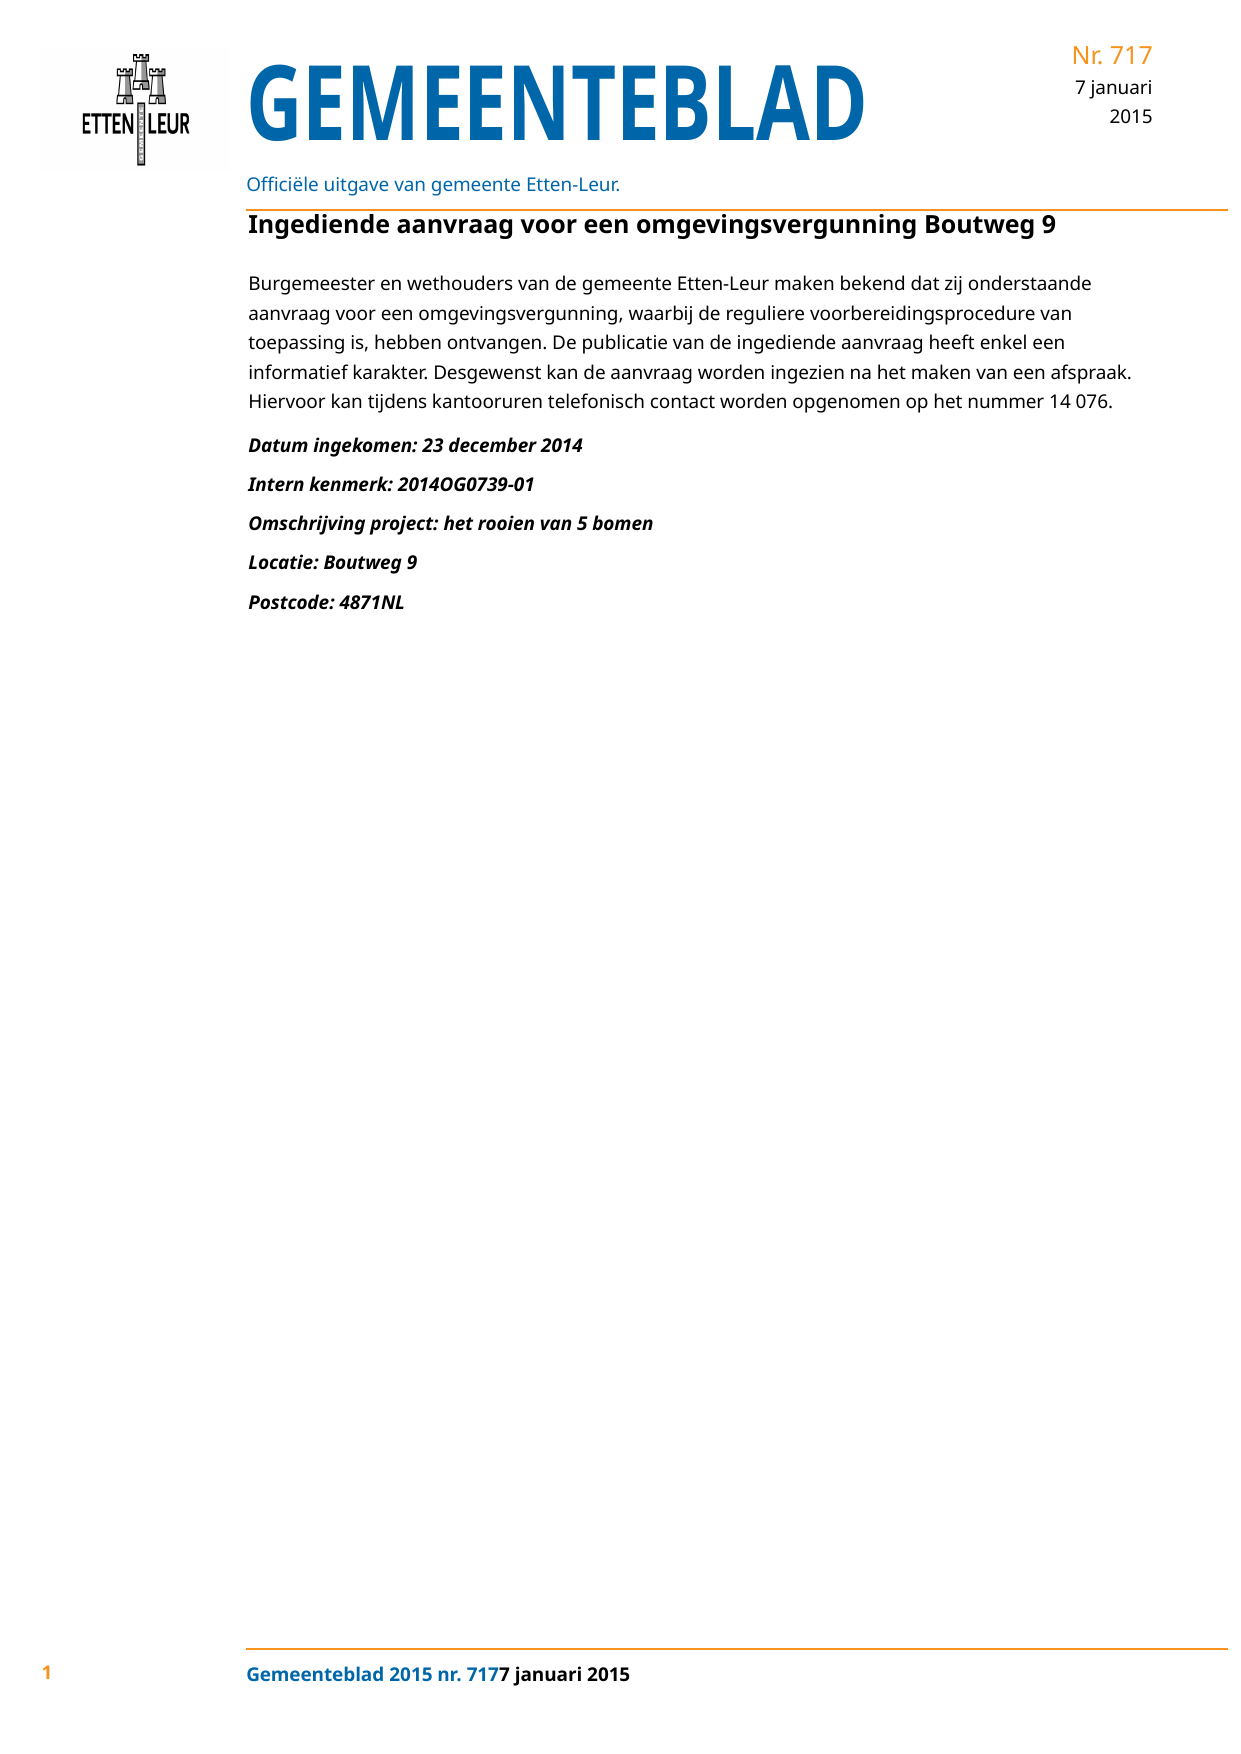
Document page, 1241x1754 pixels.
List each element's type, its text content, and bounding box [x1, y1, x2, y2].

text Ingediende aanvraag voor een omgevingsvergunning Boutweg 9 [248, 211, 1152, 241]
text Datum ingekomen: 23 december 2014 [248, 432, 1152, 457]
picture [41, 47, 231, 172]
text Omschrijving project: het rooien van 5 bomen [248, 510, 1152, 536]
text Postcode: 4871NL [248, 589, 1152, 614]
text Intern kenmerk: 2014OG0739-01 [248, 471, 1152, 497]
text Locatie: Boutweg 9 [248, 549, 1152, 575]
text Burgemeester en wethouders van de gemeente Etten-Leur maken bekend dat zij onderstaande aanvraag voor een omgevingsvergunning, waarbij de reguliere voorbereidingsprocedure van toepassing is, hebben ontvangen. De publicatie van de ingediende aanvraag heeft enkel een informatief karakter. Desgewenst kan de aanvraag worden ingezien na het maken van een afspraak. Hiervoor kan tijdens kantooruren telefonisch contact worden opgenomen op het nummer 14 076. [248, 270, 1152, 414]
